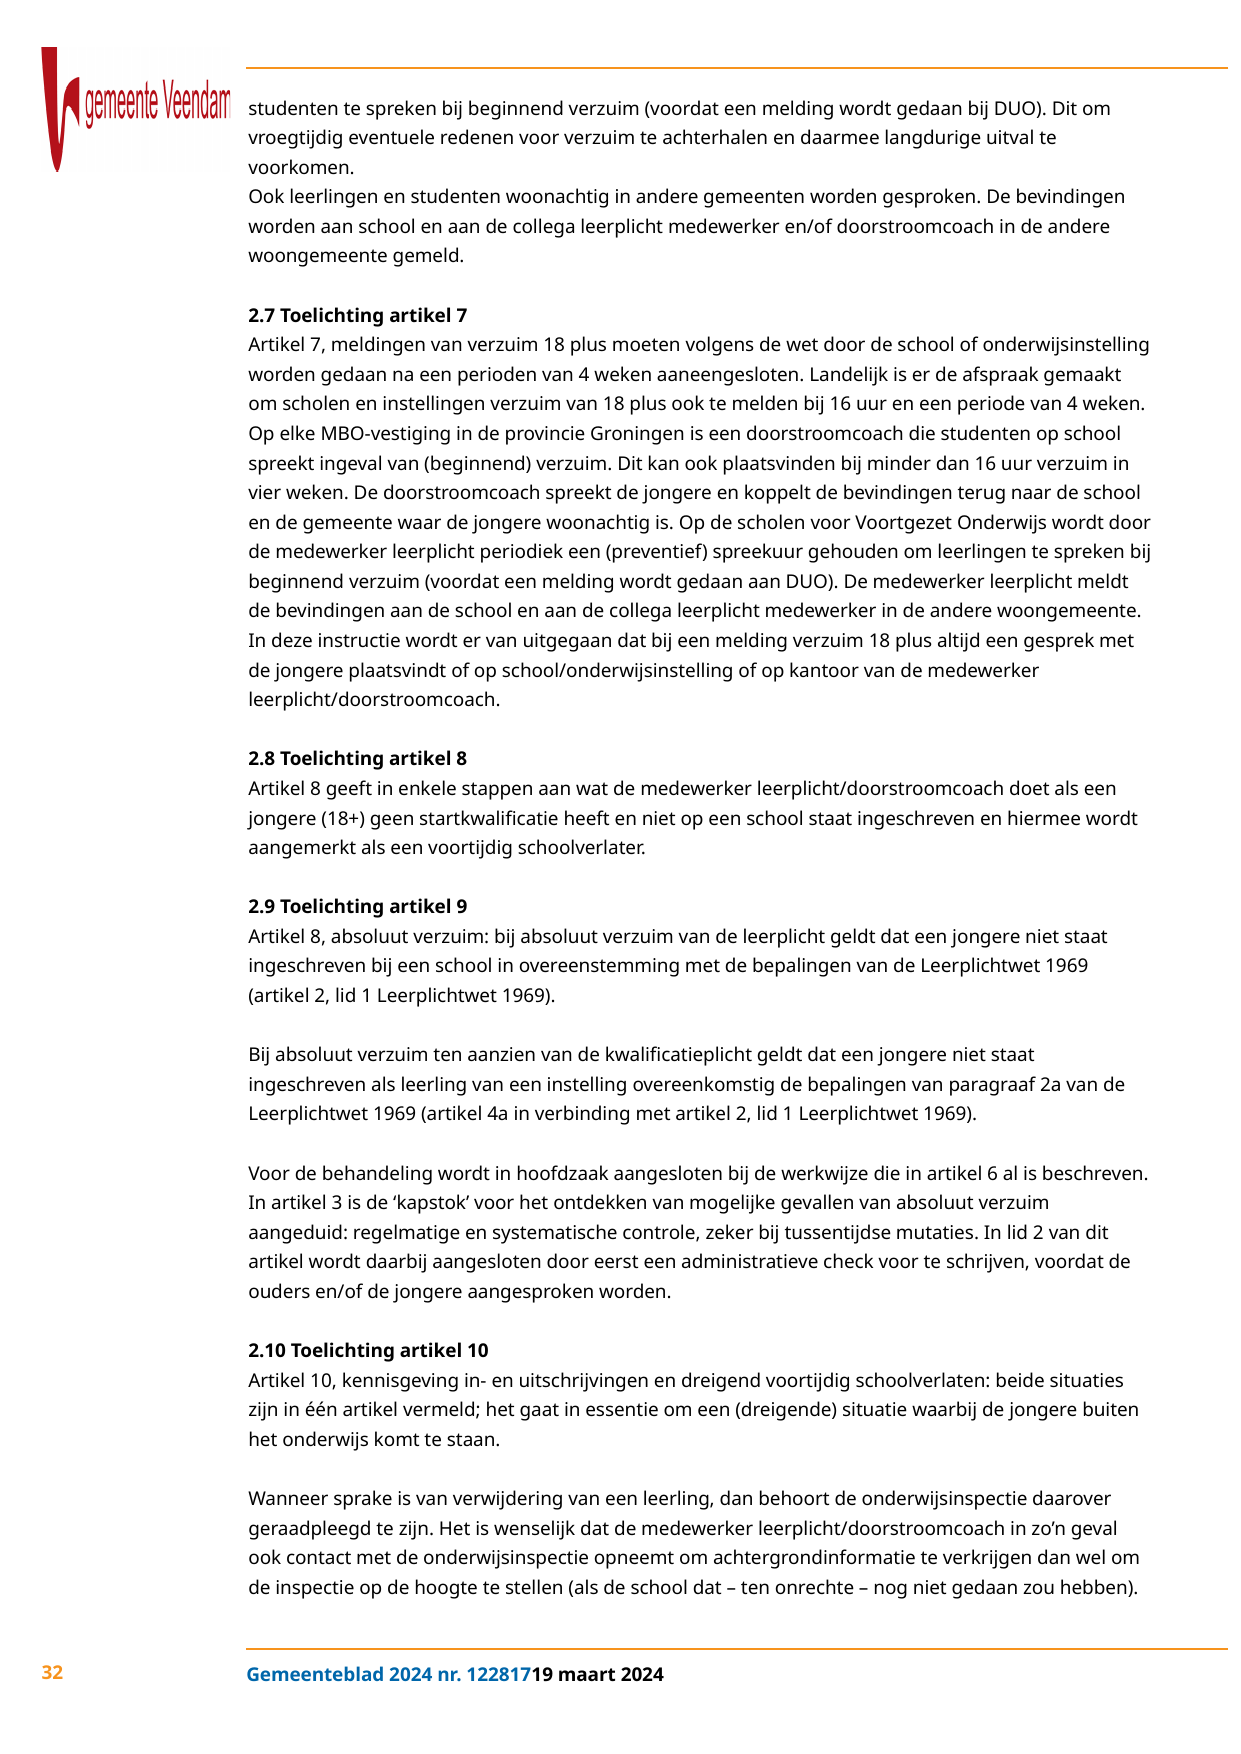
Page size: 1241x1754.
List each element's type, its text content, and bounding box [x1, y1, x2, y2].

text 2.10 Toelichting artikel 10 [248, 1337, 1152, 1363]
text Artikel 10, kennisgeving in- en uitschrijvingen en dreigend voortijdig schoolverlaten: beide situaties zijn in één artikel vermeld; het gaat in essentie om een (dreigende) situatie waarbij de jongere buiten het onderwijs komt te staan. [248, 1367, 1152, 1452]
text Ook leerlingen en studenten woonachtig in andere gemeenten worden gesproken. De bevindingen worden aan school en aan de collega leerplicht medewerker en/of doorstroomcoach in de andere woongemeente gemeld. [248, 183, 1152, 268]
text Bij absoluut verzuim ten aanzien van de kwalificatieplicht geldt dat een jongere niet staat ingeschreven als leerling van een instelling overeenkomstig de bepalingen van paragraaf 2a van de Leerplichtwet 1969 (artikel 4a in verbinding met artikel 2, lid 1 Leerplichtwet 1969). [248, 1041, 1152, 1126]
text 2.7 Toelichting artikel 7 [248, 302, 1152, 328]
text In deze instructie wordt er van uitgegaan dat bij een melding verzuim 18 plus altijd een gesprek met de jongere plaatsvindt of op school/onderwijsinstelling of op kantoor van de medewerker leerplicht/doorstroomcoach. [248, 627, 1152, 712]
text Artikel 7, meldingen van verzuim 18 plus moeten volgens de wet door de school of onderwijsinstelling worden gedaan na een perioden van 4 weken aaneengesloten. Landelijk is er de afspraak gemaakt om scholen en instellingen verzuim van 18 plus ook te melden bij 16 uur en een periode van 4 weken. Op elke MBO-vestiging in de provincie Groningen is een doorstroomcoach die studenten op school spreekt ingeval van (beginnend) verzuim. Dit kan ook plaatsvinden bij minder dan 16 uur verzuim in vier weken. De doorstroomcoach spreekt de jongere en koppelt de bevindingen terug naar de school en de gemeente waar de jongere woonachtig is. Op de scholen voor Voortgezet Onderwijs wordt door de medewerker leerplicht periodiek een (preventief) spreekuur gehouden om leerlingen te spreken bij beginnend verzuim (voordat een melding wordt gedaan aan DUO). De medewerker leerplicht meldt de bevindingen aan de school en aan de collega leerplicht medewerker in de andere woongemeente. [248, 331, 1152, 623]
picture [41, 47, 231, 172]
text Wanneer sprake is van verwijdering van een leerling, dan behoort de onderwijsinspectie daarover geraadpleegd te zijn. Het is wenselijk dat de medewerker leerplicht/doorstroomcoach in zo’n geval ook contact met de onderwijsinspectie opneemt om achtergrondinformatie te verkrijgen dan wel om de inspectie op de hoogte te stellen (als de school dat – ten onrechte – nog niet gedaan zou hebben). [248, 1485, 1152, 1600]
text Artikel 8 geeft in enkele stappen aan wat de medewerker leerplicht/doorstroomcoach doet als een jongere (18+) geen startkwalificatie heeft en niet op een school staat ingeschreven en hiermee wordt aangemerkt als een voortijdig schoolverlater. [248, 775, 1152, 860]
text Voor de behandeling wordt in hoofdzaak aangesloten bij de werkwijze die in artikel 6 al is beschreven. In artikel 3 is de ‘kapstok’ voor het ontdekken van mogelijke gevallen van absoluut verzuim aangeduid: regelmatige en systematische controle, zeker bij tussentijdse mutaties. In lid 2 van dit artikel wordt daarbij aangesloten door eerst een administratieve check voor te schrijven, voordat de ouders en/of de jongere aangesproken worden. [248, 1160, 1152, 1304]
text 2.8 Toelichting artikel 8 [248, 746, 1152, 771]
text Artikel 8, absoluut verzuim: bij absoluut verzuim van de leerplicht geldt dat een jongere niet staat ingeschreven bij een school in overeenstemming met de bepalingen van de Leerplichtwet 1969 (artikel 2, lid 1 Leerplichtwet 1969). [248, 923, 1152, 1008]
text 2.9 Toelichting artikel 9 [248, 893, 1152, 919]
text studenten te spreken bij beginnend verzuim (voordat een melding wordt gedaan bij DUO). Dit om vroegtijdig eventuele redenen voor verzuim te achterhalen en daarmee langdurige uitval te voorkomen. [248, 95, 1152, 180]
